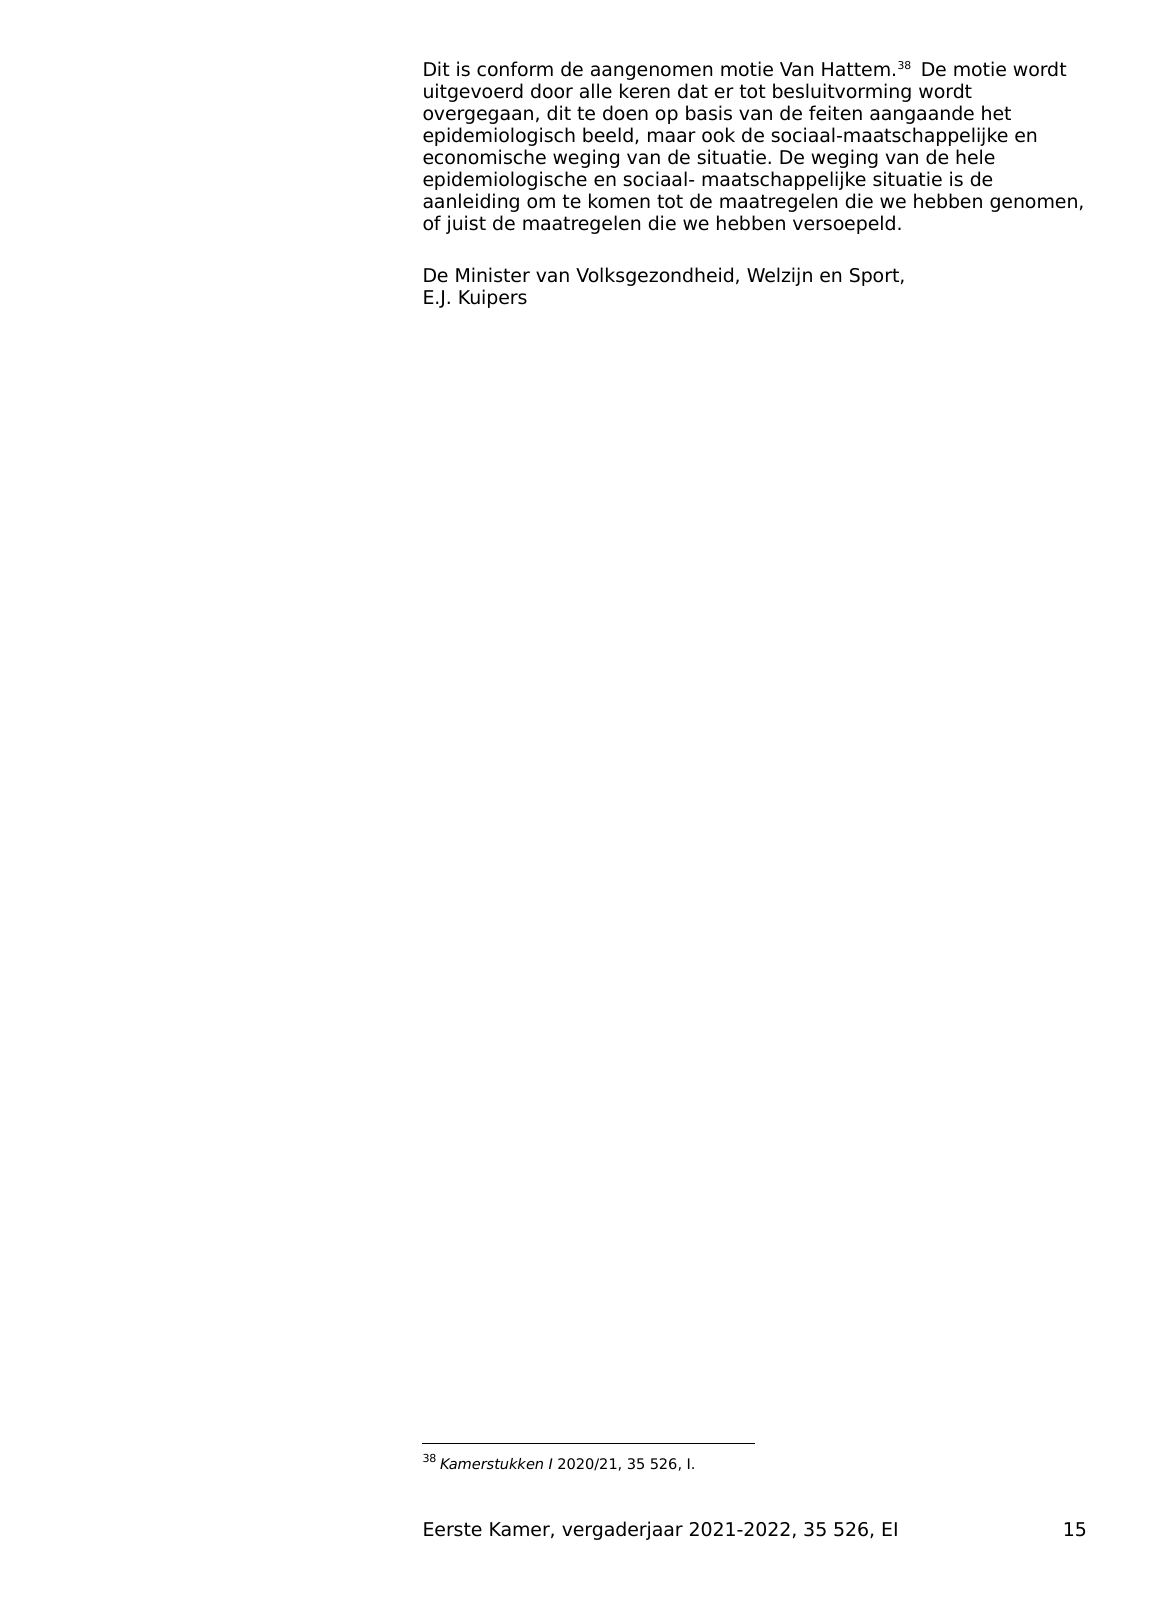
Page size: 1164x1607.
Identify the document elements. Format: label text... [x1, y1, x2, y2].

text De Minister van Volksgezondheid, Welzijn en Sport, E.J. Kuipers [422, 265, 1087, 309]
text Kamerstukken I 2020/21, 35 526, I. [422, 1452, 1087, 1474]
text Dit is conform de aangenomen motie Van Hattem. De motie wordt uitgevoerd door alle keren dat er tot besluitvorming wordt overgegaan, dit te doen op basis van de feiten aangaande het epidemiologisch beeld, maar ook de sociaal-maatschappelijke en economische weging van de situatie. De weging van de hele epidemiologische en sociaal- maatschappelijke situatie is de aanleiding om te komen tot de maatregelen die we hebben genomen, of juist de maatregelen die we hebben versoepeld. [422, 59, 1087, 235]
